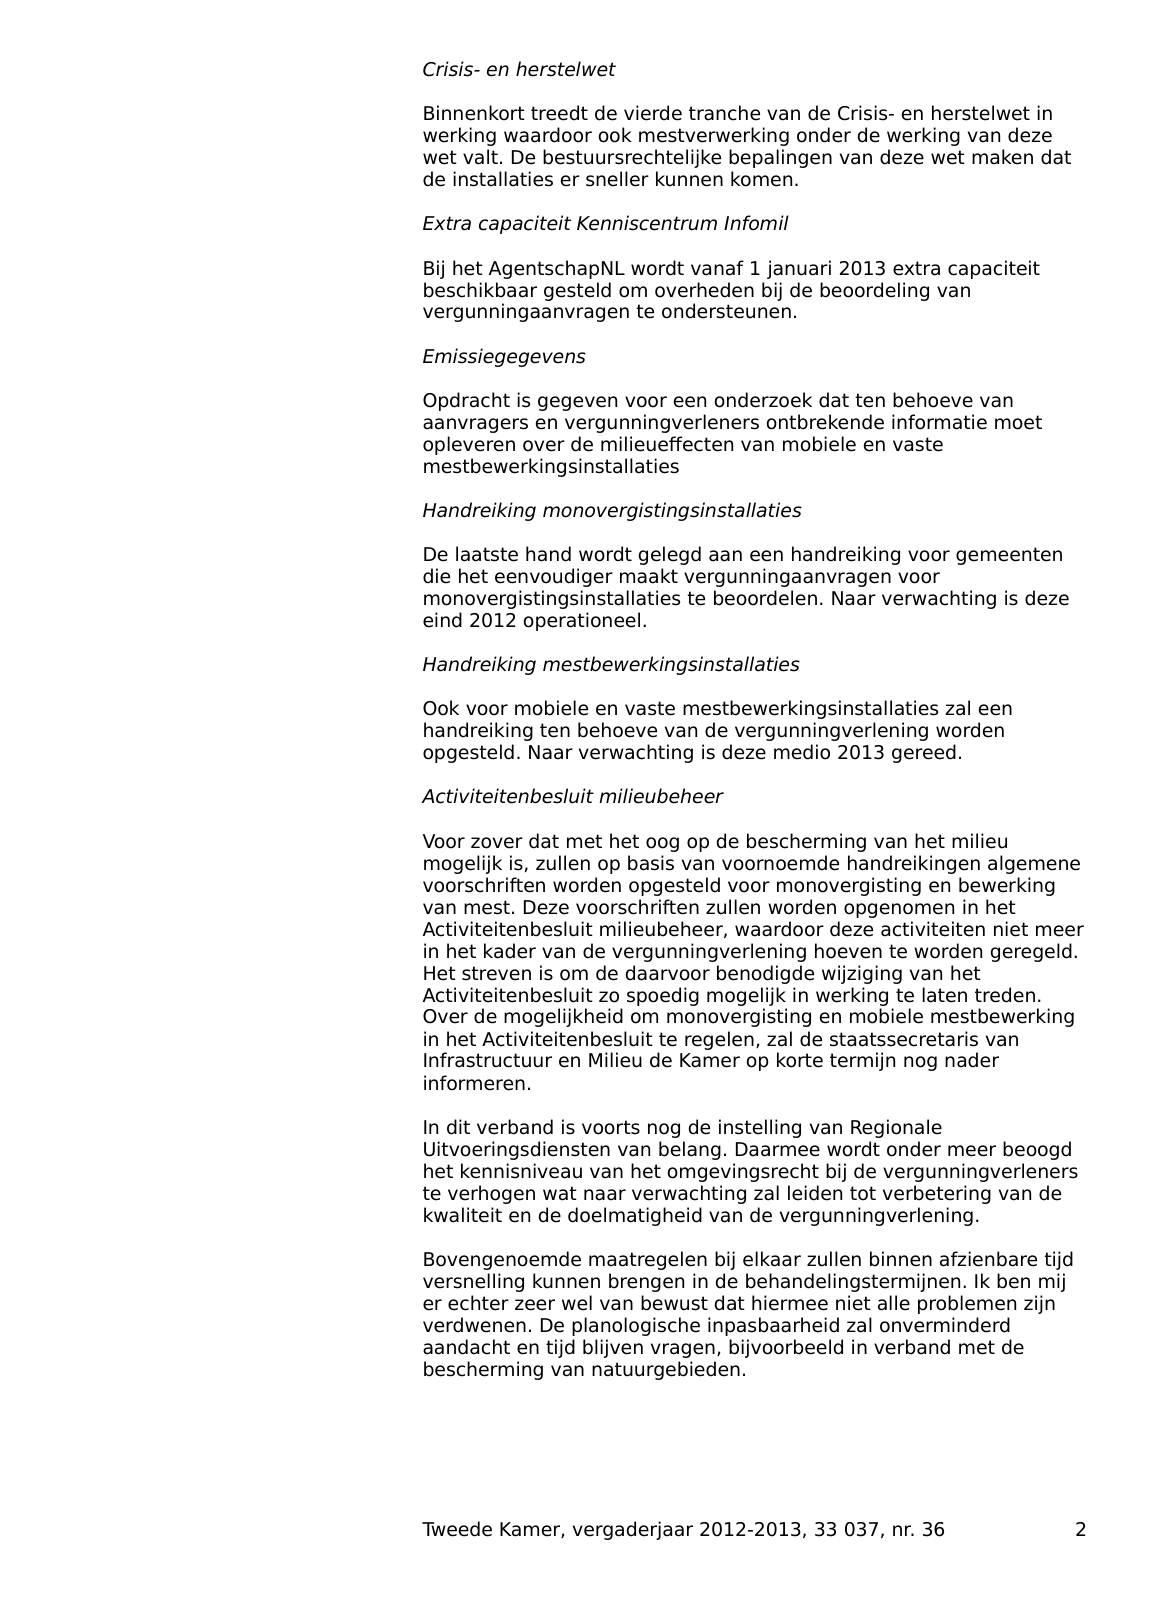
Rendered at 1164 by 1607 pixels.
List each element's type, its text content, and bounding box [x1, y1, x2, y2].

text Binnenkort treedt de vierde tranche van de Crisis- en herstelwet in werking waardoor ook mestverwerking onder de werking van deze wet valt. De bestuursrechtelijke bepalingen van deze wet maken dat de installaties er sneller kunnen komen. [422, 103, 1087, 191]
text Bij het AgentschapNL wordt vanaf 1 januari 2013 extra capaciteit beschikbaar gesteld om overheden bij de beoordeling van vergunningaanvragen te ondersteunen. [422, 257, 1087, 323]
text Bovengenoemde maatregelen bij elkaar zullen binnen afzienbare tijd versnelling kunnen brengen in de behandelingstermijnen. Ik ben mij er echter zeer wel van bewust dat hiermee niet alle problemen zijn verdwenen. De planologische inpasbaarheid zal onverminderd aandacht en tijd blijven vragen, bijvoorbeeld in verband met de bescherming van natuurgebieden. [422, 1249, 1087, 1381]
subtitle Emissiegegevens [422, 346, 1087, 368]
text Over de mogelijkheid om monovergisting en mobiele mestbewerking in het Activiteitenbesluit te regelen, zal de staatssecretaris van Infrastructuur en Milieu de Kamer op korte termijn nog nader informeren. [422, 1006, 1087, 1094]
subtitle Handreiking monovergistingsinstallaties [422, 500, 1087, 522]
subtitle Crisis- en herstelwet [422, 59, 1087, 81]
text Opdracht is gegeven voor een onderzoek dat ten behoeve van aanvragers en vergunningverleners ontbrekende informatie moet opleveren over de milieueffecten van mobiele en vaste mestbewerkingsinstallaties [422, 390, 1087, 478]
text Voor zover dat met het oog op de bescherming van het milieu mogelijk is, zullen op basis van voornoemde handreikingen algemene voorschriften worden opgesteld voor monovergisting en bewerking van mest. Deze voorschriften zullen worden opgenomen in het Activiteitenbesluit milieubeheer, waardoor deze activiteiten niet meer in het kader van de vergunningverlening hoeven te worden geregeld. Het streven is om de daarvoor benodigde wijziging van het Activiteitenbesluit zo spoedig mogelijk in werking te laten treden. [422, 831, 1087, 1006]
text In dit verband is voorts nog de instelling van Regionale Uitvoeringsdiensten van belang. Daarmee wordt onder meer beoogd het kennisniveau van het omgevingsrecht bij de vergunningverleners te verhogen wat naar verwachting zal leiden tot verbetering van de kwaliteit en de doelmatigheid van de vergunningverlening. [422, 1117, 1087, 1226]
text De laatste hand wordt gelegd aan een handreiking voor gemeenten die het eenvoudiger maakt vergunningaanvragen voor monovergistingsinstallaties te beoordelen. Naar verwachting is deze eind 2012 operationeel. [422, 544, 1087, 632]
subtitle Handreiking mestbewerkingsinstallaties [422, 654, 1087, 676]
subtitle Activiteitenbesluit milieubeheer [422, 786, 1087, 808]
subtitle Extra capaciteit Kenniscentrum Infomil [422, 213, 1087, 235]
text Ook voor mobiele en vaste mestbewerkingsinstallaties zal een handreiking ten behoeve van de vergunningverlening worden opgesteld. Naar verwachting is deze medio 2013 gereed. [422, 698, 1087, 764]
